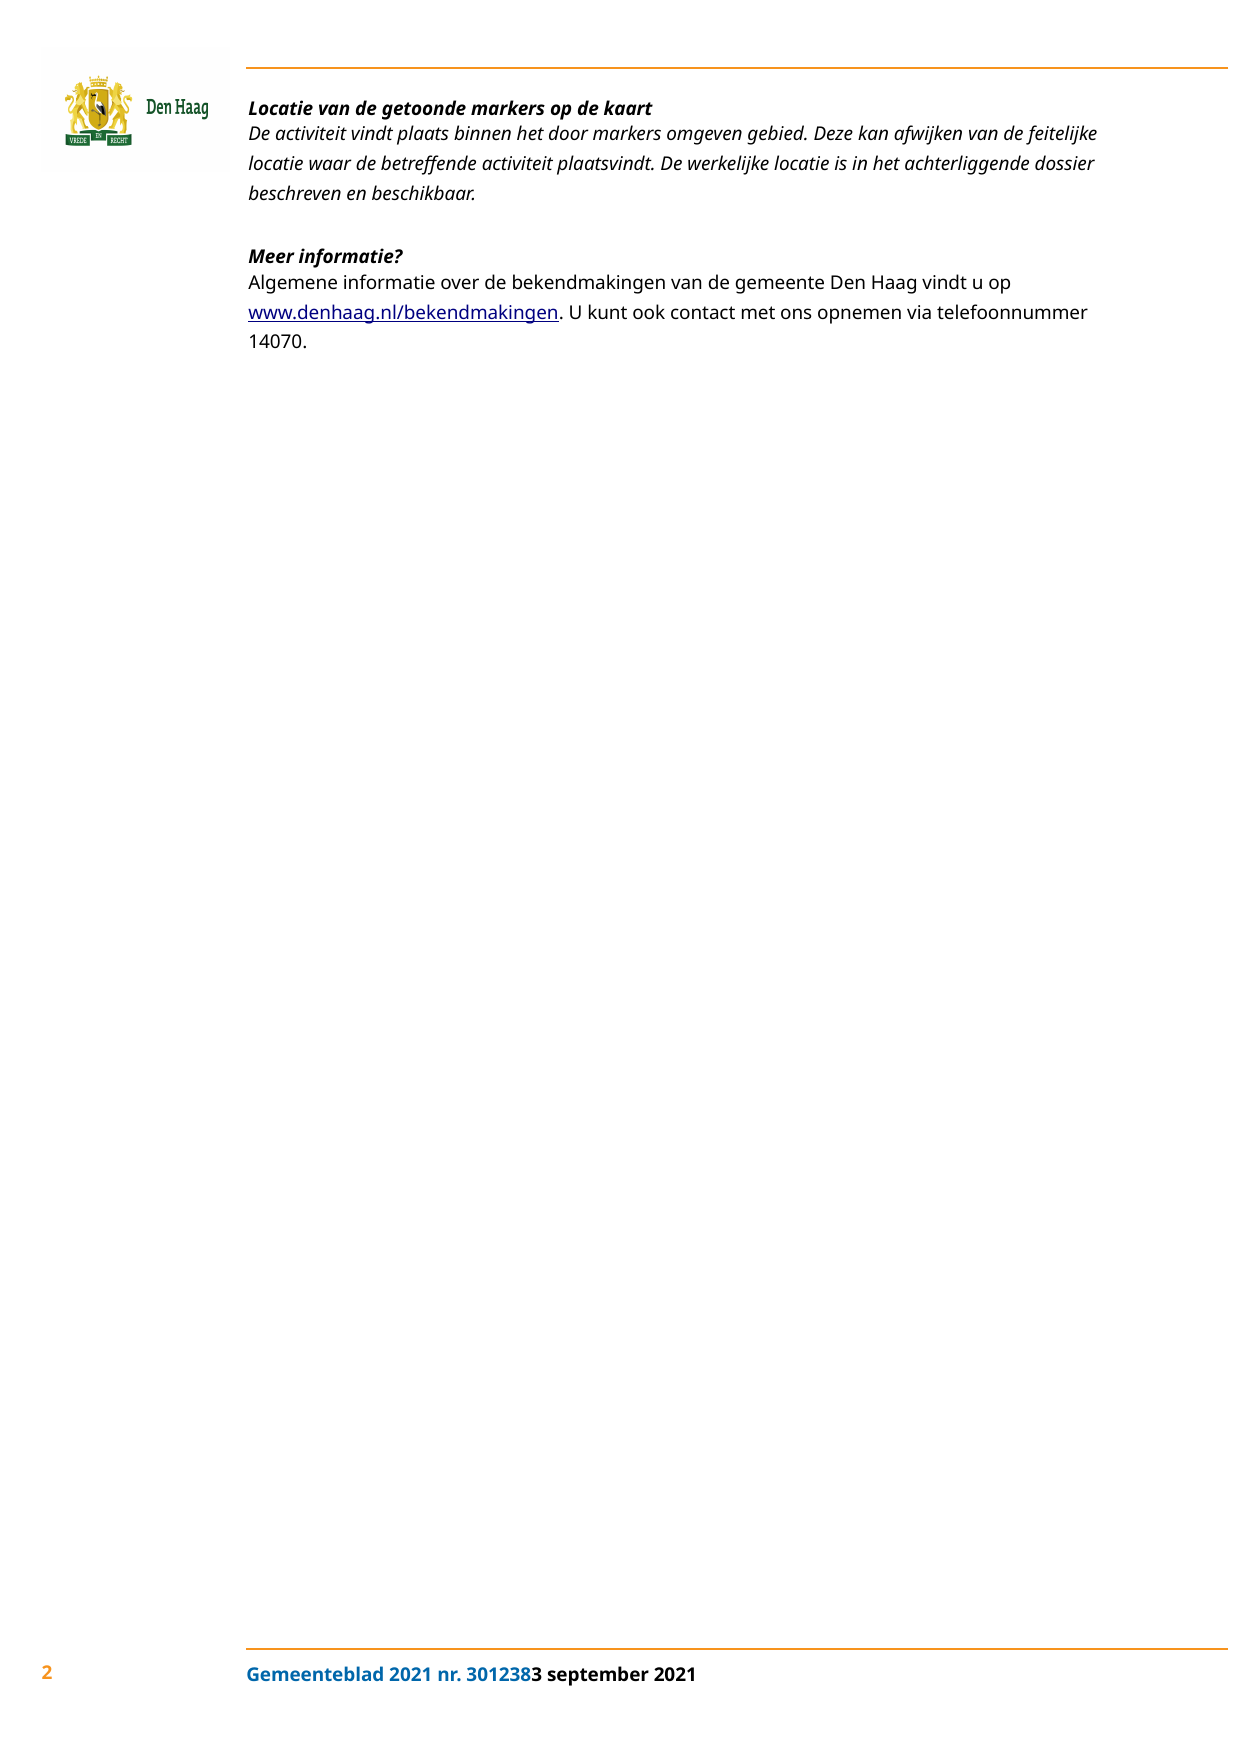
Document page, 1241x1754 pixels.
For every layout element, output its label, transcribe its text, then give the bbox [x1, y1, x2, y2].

text Algemene informatie over de bekendmakingen van de gemeente Den Haag vindt u op www.denhaag.nl/bekendmakingen. U kunt ook contact met ons opnemen via telefoonnummer 14070. [248, 269, 1152, 354]
text Meer informatie? [248, 244, 1152, 269]
picture [41, 47, 231, 172]
text Locatie van de getoonde markers op de kaart [248, 95, 1152, 121]
text De activiteit vindt plaats binnen het door markers omgeven gebied. Deze kan afwijken van de feitelijke locatie waar de betreffende activiteit plaatsvindt. De werkelijke locatie is in het achterliggende dossier beschreven en beschikbaar. [248, 121, 1152, 205]
